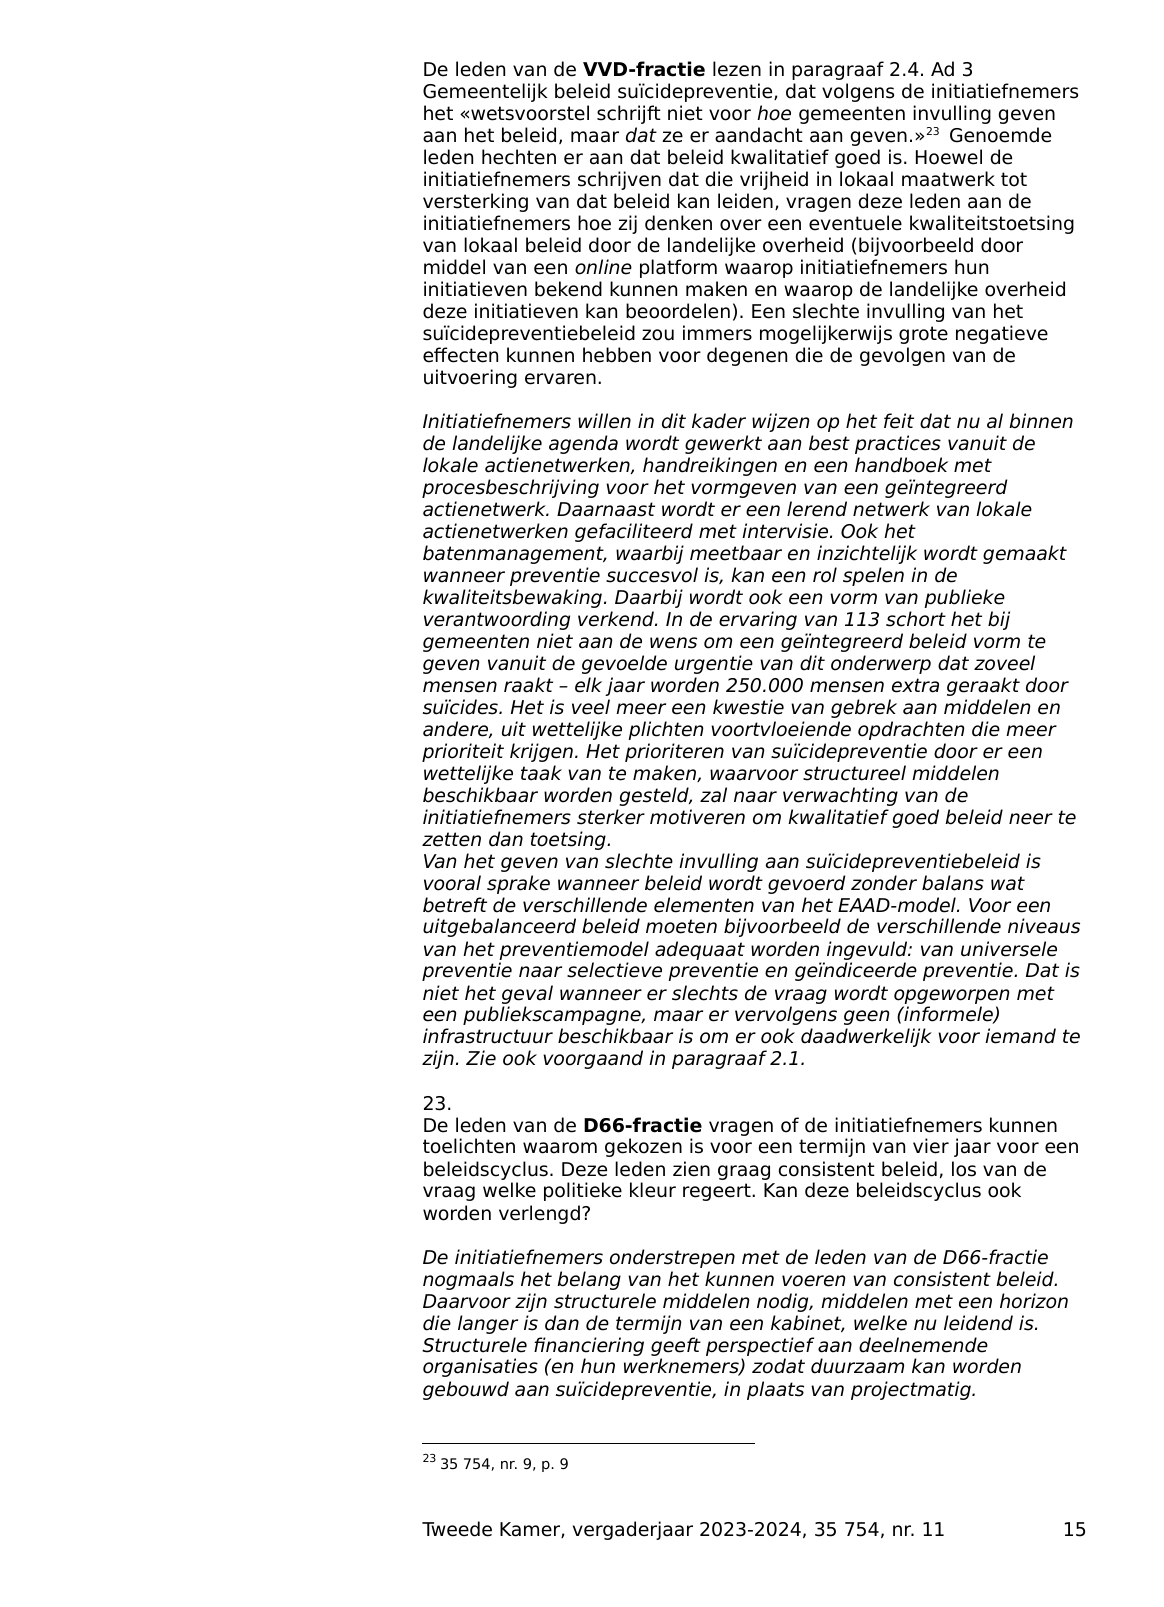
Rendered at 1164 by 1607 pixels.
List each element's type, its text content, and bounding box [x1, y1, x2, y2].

text 35 754, nr. 9, p. 9 [422, 1452, 1087, 1474]
text De leden van de VVD-fractie lezen in paragraaf 2.4. Ad 3 Gemeentelijk beleid suïcidepreventie, dat volgens de initiatiefnemers het «wetsvoorstel schrijft niet voor hoe gemeenten invulling geven aan het beleid, maar dat ze er aandacht aan geven.» Genoemde leden hechten er aan dat beleid kwalitatief goed is. Hoewel de initiatiefnemers schrijven dat die vrijheid in lokaal maatwerk tot versterking van dat beleid kan leiden, vragen deze leden aan de initiatiefnemers hoe zij denken over een eventuele kwaliteitstoetsing van lokaal beleid door de landelijke overheid (bijvoorbeeld door middel van een online platform waarop initiatiefnemers hun initiatieven bekend kunnen maken en waarop de landelijke overheid deze initiatieven kan beoordelen). Een slechte invulling van het suïcidepreventiebeleid zou immers mogelijkerwijs grote negatieve effecten kunnen hebben voor degenen die de gevolgen van de uitvoering ervaren. [422, 59, 1087, 389]
text Initiatiefnemers willen in dit kader wijzen op het feit dat nu al binnen de landelijke agenda wordt gewerkt aan best practices vanuit de lokale actienetwerken, handreikingen en een handboek met procesbeschrijving voor het vormgeven van een geïntegreerd actienetwerk. Daarnaast wordt er een lerend netwerk van lokale actienetwerken gefaciliteerd met intervisie. Ook het batenmanagement, waarbij meetbaar en inzichtelijk wordt gemaakt wanneer preventie succesvol is, kan een rol spelen in de kwaliteitsbewaking. Daarbij wordt ook een vorm van publieke verantwoording verkend. In de ervaring van 113 schort het bij gemeenten niet aan de wens om een geïntegreerd beleid vorm te geven vanuit de gevoelde urgentie van dit onderwerp dat zoveel mensen raakt – elk jaar worden 250.000 mensen extra geraakt door suïcides. Het is veel meer een kwestie van gebrek aan middelen en andere, uit wettelijke plichten voortvloeiende opdrachten die meer prioriteit krijgen. Het prioriteren van suïcidepreventie door er een wettelijke taak van te maken, waarvoor structureel middelen beschikbaar worden gesteld, zal naar verwachting van de initiatiefnemers sterker motiveren om kwalitatief goed beleid neer te zetten dan toetsing. [422, 411, 1087, 851]
text De leden van de D66-fractie vragen of de initiatiefnemers kunnen toelichten waarom gekozen is voor een termijn van vier jaar voor een beleidscyclus. Deze leden zien graag consistent beleid, los van de vraag welke politieke kleur regeert. Kan deze beleidscyclus ook worden verlengd? [422, 1114, 1087, 1224]
text De initiatiefnemers onderstrepen met de leden van de D66-fractie nogmaals het belang van het kunnen voeren van consistent beleid. Daarvoor zijn structurele middelen nodig, middelen met een horizon die langer is dan de termijn van een kabinet, welke nu leidend is. Structurele financiering geeft perspectief aan deelnemende organisaties (en hun werknemers) zodat duurzaam kan worden gebouwd aan suïcidepreventie, in plaats van projectmatig. [422, 1247, 1087, 1400]
text Van het geven van slechte invulling aan suïcidepreventiebeleid is vooral sprake wanneer beleid wordt gevoerd zonder balans wat betreft de verschillende elementen van het EAAD-model. Voor een uitgebalanceerd beleid moeten bijvoorbeeld de verschillende niveaus van het preventiemodel adequaat worden ingevuld: van universele preventie naar selectieve preventie en geïndiceerde preventie. Dat is niet het geval wanneer er slechts de vraag wordt opgeworpen met een publiekscampagne, maar er vervolgens geen (informele) infrastructuur beschikbaar is om er ook daadwerkelijk voor iemand te zijn. Zie ook voorgaand in paragraaf 2.1. [422, 851, 1087, 1070]
text 23. [422, 1092, 1087, 1114]
